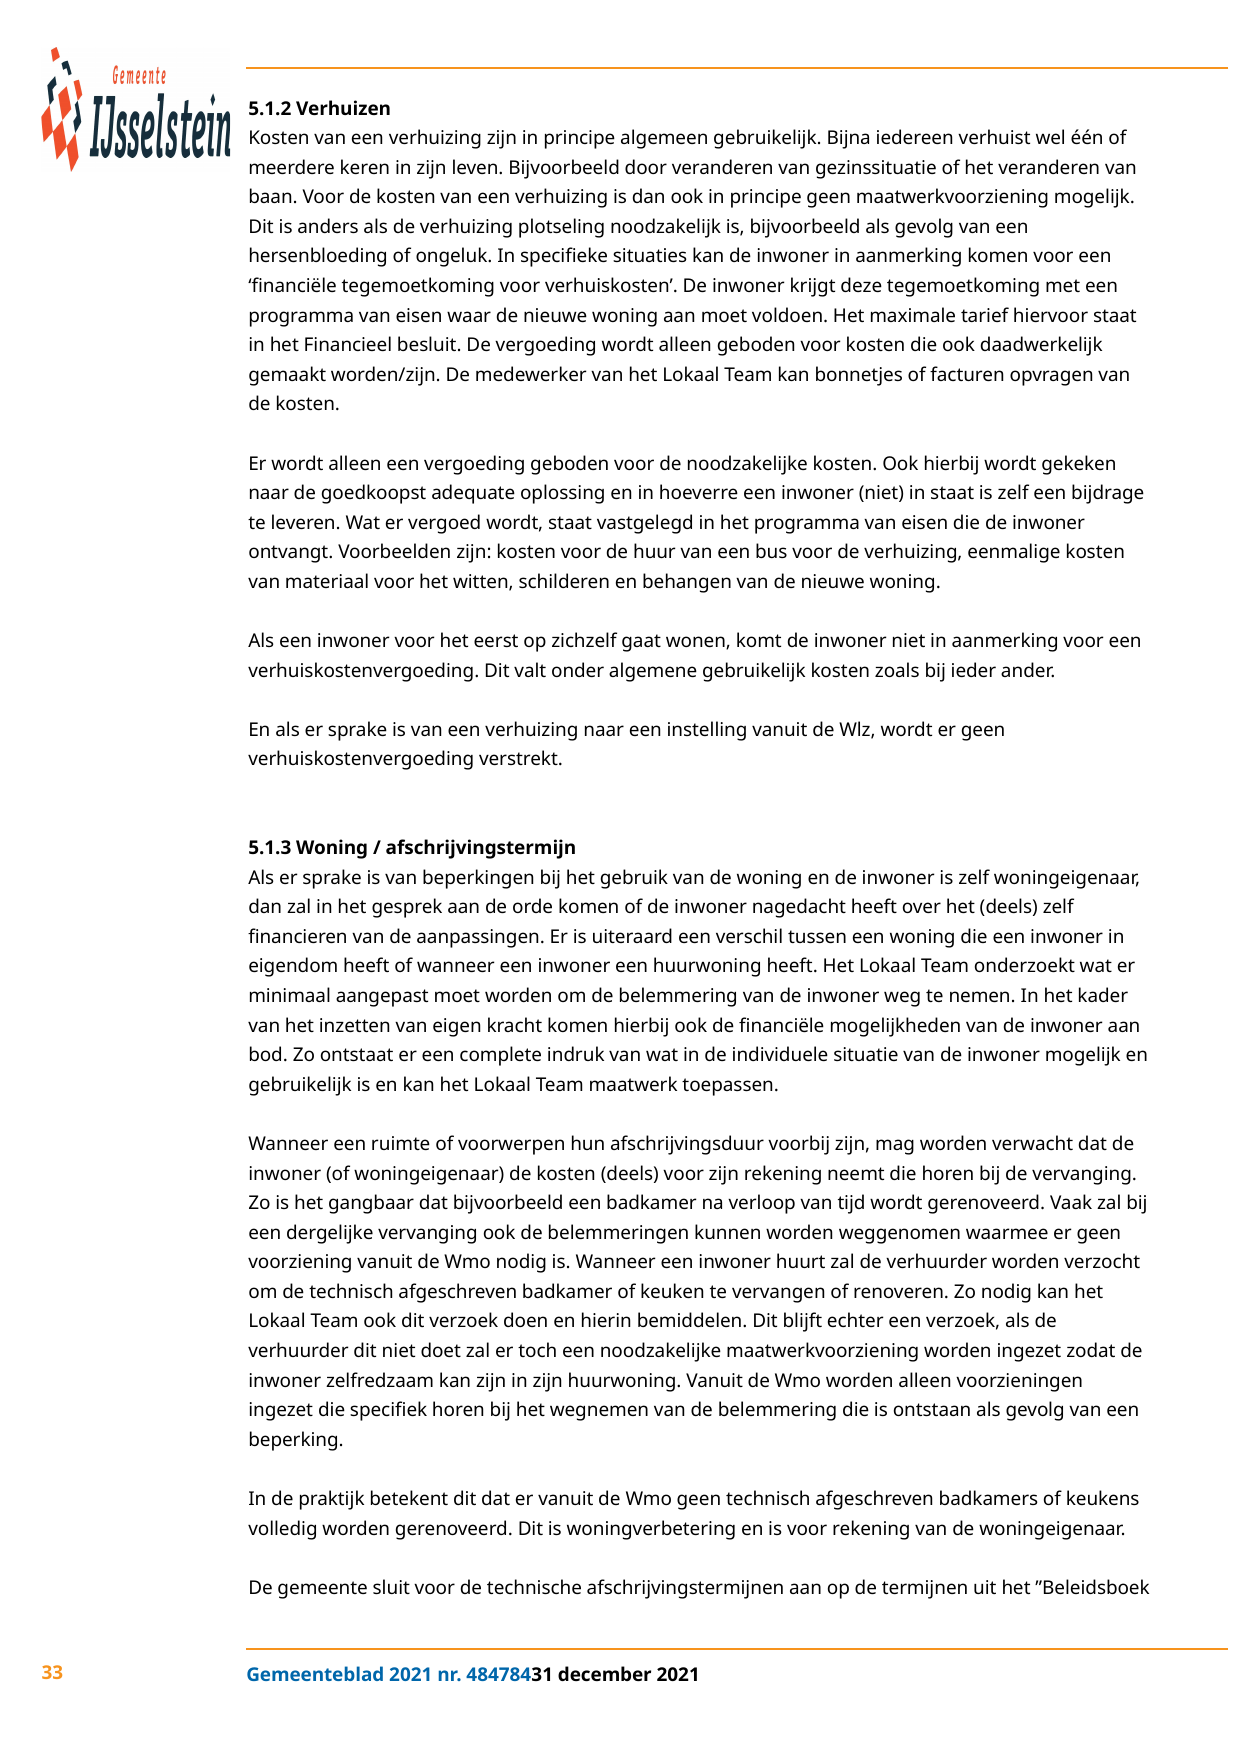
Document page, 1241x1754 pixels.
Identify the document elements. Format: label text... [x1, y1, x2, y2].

text 5.1.3 Woning / afschrijvingstermijn [248, 834, 1152, 860]
text Er wordt alleen een vergoeding geboden voor de noodzakelijke kosten. Ook hierbij wordt gekeken naar de goedkoopst adequate oplossing en in hoeverre een inwoner (niet) in staat is zelf een bijdrage te leveren. Wat er vergoed wordt, staat vastgelegd in het programma van eisen die de inwoner ontvangt. Voorbeelden zijn: kosten voor de huur van een bus voor de verhuizing, eenmalige kosten van materiaal voor het witten, schilderen en behangen van de nieuwe woning. [248, 450, 1152, 594]
text Kosten van een verhuizing zijn in principe algemeen gebruikelijk. Bijna iedereen verhuist wel één of meerdere keren in zijn leven. Bijvoorbeeld door veranderen van gezinssituatie of het veranderen van baan. Voor de kosten van een verhuizing is dan ook in principe geen maatwerkvoorziening mogelijk. Dit is anders als de verhuizing plotseling noodzakelijk is, bijvoorbeeld als gevolg van een hersenbloeding of ongeluk. In specifieke situaties kan de inwoner in aanmerking komen voor een ‘financiële tegemoetkoming voor verhuiskosten’. De inwoner krijgt deze tegemoetkoming met een programma van eisen waar de nieuwe woning aan moet voldoen. Het maximale tarief hiervoor staat in het Financieel besluit. De vergoeding wordt alleen geboden voor kosten die ook daadwerkelijk gemaakt worden/zijn. De medewerker van het Lokaal Team kan bonnetjes of facturen opvragen van de kosten. [248, 124, 1152, 416]
text Als er sprake is van beperkingen bij het gebruik van de woning en de inwoner is zelf woningeigenaar, dan zal in het gesprek aan de orde komen of de inwoner nagedacht heeft over het (deels) zelf financieren van de aanpassingen. Er is uiteraard een verschil tussen een woning die een inwoner in eigendom heeft of wanneer een inwoner een huurwoning heeft. Het Lokaal Team onderzoekt wat er minimaal aangepast moet worden om de belemmering van de inwoner weg te nemen. In het kader van het inzetten van eigen kracht komen hierbij ook de financiële mogelijkheden van de inwoner aan bod. Zo ontstaat er een complete indruk van wat in de individuele situatie van de inwoner mogelijk en gebruikelijk is en kan het Lokaal Team maatwerk toepassen. [248, 864, 1152, 1097]
text In de praktijk betekent dit dat er vanuit de Wmo geen technisch afgeschreven badkamers of keukens volledig worden gerenoveerd. Dit is woningverbetering en is voor rekening van de woningeigenaar. [248, 1485, 1152, 1541]
text 5.1.2 Verhuizen [248, 95, 1152, 121]
text En als er sprake is van een verhuizing naar een instelling vanuit de Wlz, wordt er geen verhuiskostenvergoeding verstrekt. [248, 716, 1152, 771]
picture [41, 47, 231, 172]
text De gemeente sluit voor de technische afschrijvingstermijnen aan op de termijnen uit het ”Beleidsboek [248, 1574, 1152, 1600]
text Als een inwoner voor het eerst op zichzelf gaat wonen, komt de inwoner niet in aanmerking voor een verhuiskostenvergoeding. Dit valt onder algemene gebruikelijk kosten zoals bij ieder ander. [248, 627, 1152, 683]
text Wanneer een ruimte of voorwerpen hun afschrijvingsduur voorbij zijn, mag worden verwacht dat de inwoner (of woningeigenaar) de kosten (deels) voor zijn rekening neemt die horen bij de vervanging. Zo is het gangbaar dat bijvoorbeeld een badkamer na verloop van tijd wordt gerenoveerd. Vaak zal bij een dergelijke vervanging ook de belemmeringen kunnen worden weggenomen waarmee er geen voorziening vanuit de Wmo nodig is. Wanneer een inwoner huurt zal de verhuurder worden verzocht om de technisch afgeschreven badkamer of keuken te vervangen of renoveren. Zo nodig kan het Lokaal Team ook dit verzoek doen en hierin bemiddelen. Dit blijft echter een verzoek, als de verhuurder dit niet doet zal er toch een noodzakelijke maatwerkvoorziening worden ingezet zodat de inwoner zelfredzaam kan zijn in zijn huurwoning. Vanuit de Wmo worden alleen voorzieningen ingezet die specifiek horen bij het wegnemen van de belemmering die is ontstaan als gevolg van een beperking. [248, 1130, 1152, 1452]
